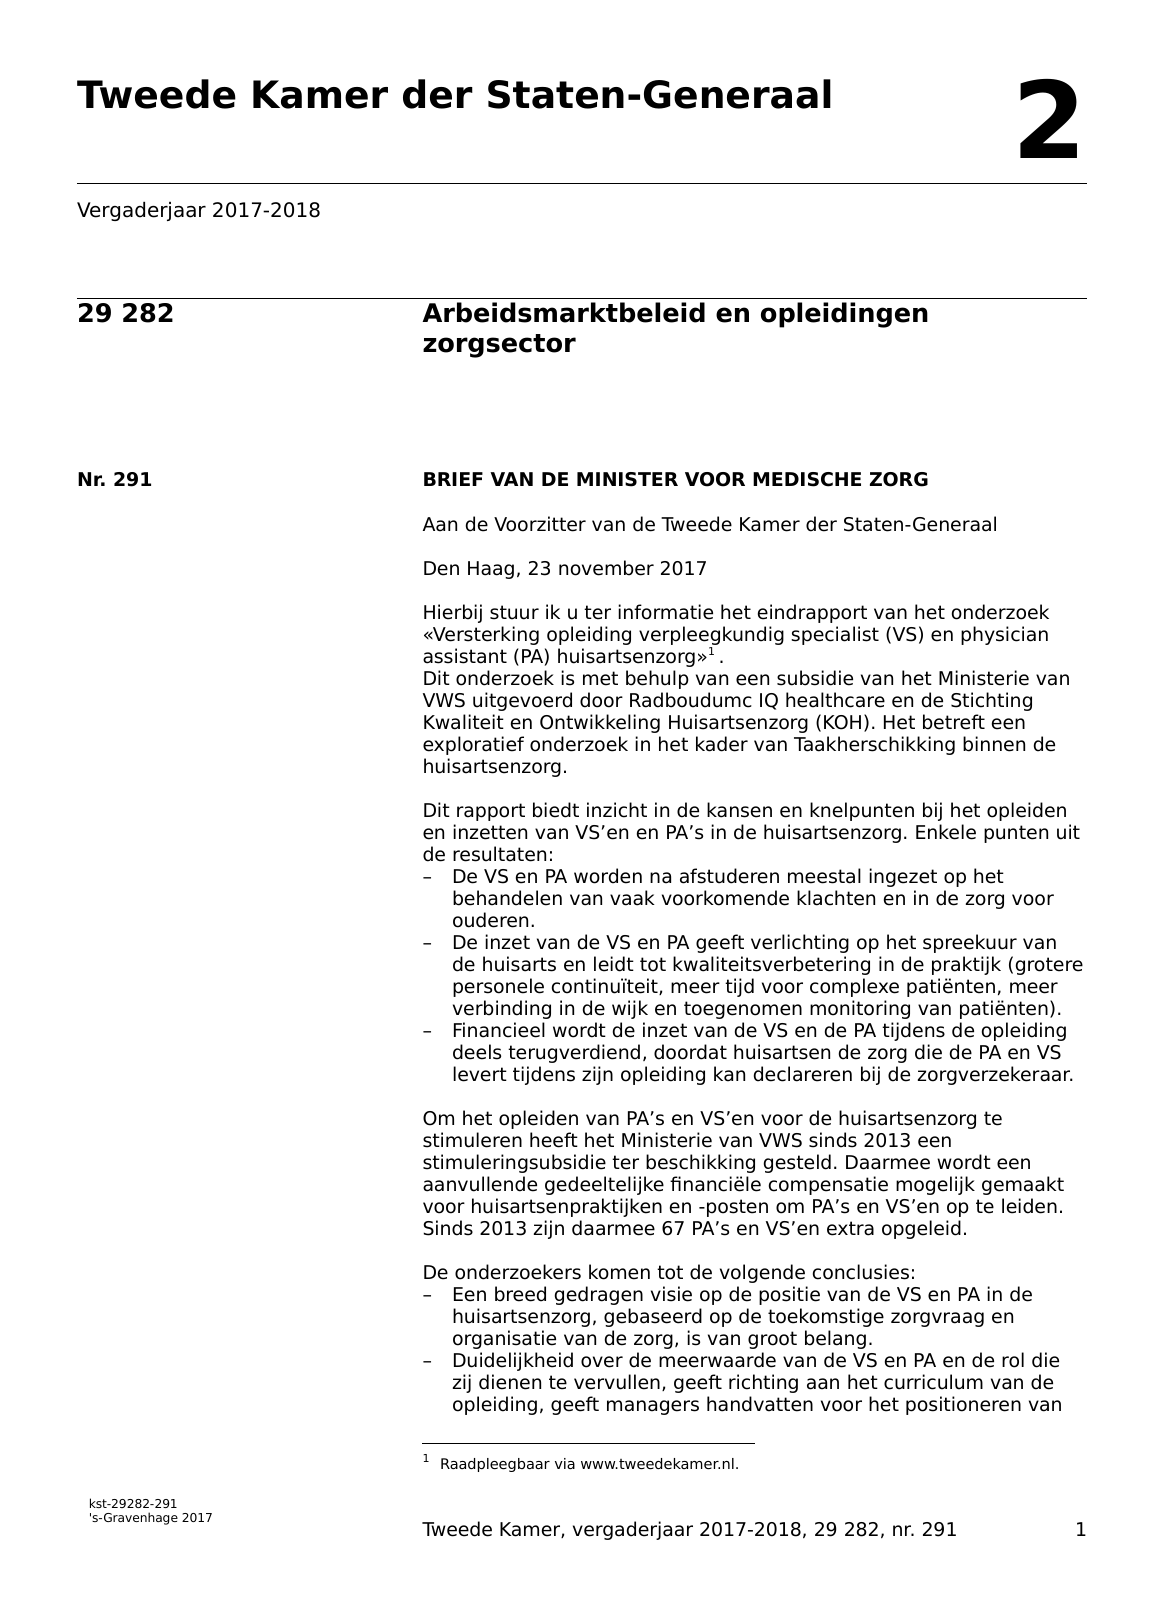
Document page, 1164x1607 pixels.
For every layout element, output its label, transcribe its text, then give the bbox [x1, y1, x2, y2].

text kst-29282-291 [88, 1497, 323, 1511]
text – Financieel wordt de inzet van de VS en de PA tijdens de opleiding deels terugverdiend, doordat huisartsen de zorg die de PA en VS levert tijdens zijn opleiding kan declareren bij de zorgverzekeraar. [422, 1020, 1087, 1086]
text Hierbij stuur ik u ter informatie het eindrapport van het onderzoek «Versterking opleiding verpleegkundig specialist (VS) en physician assistant (PA) huisartsenzorg». [422, 602, 1087, 668]
text – De VS en PA worden na afstuderen meestal ingezet op het behandelen van vaak voorkomende klachten en in de zorg voor ouderen. [422, 866, 1087, 932]
text Dit onderzoek is met behulp van een subsidie van het Ministerie van VWS uitgevoerd door Radboudumc IQ healthcare en de Stichting Kwaliteit en Ontwikkeling Huisartsenzorg (KOH). Het betreft een exploratief onderzoek in het kader van Taakherschikking binnen de huisartsenzorg. [422, 668, 1087, 778]
subtitle Nr. 291 BRIEF VAN DE MINISTER VOOR MEDISCHE ZORG [77, 469, 1087, 491]
table_header Tweede Kamer der Staten-Generaal [77, 59, 886, 183]
text – Een breed gedragen visie op de positie van de VS en PA in de huisartsenzorg, gebaseerd op de toekomstige zorgvraag en organisatie van de zorg, is van groot belang. [422, 1284, 1087, 1350]
text 's-Gravenhage 2017 [88, 1511, 323, 1525]
text – Duidelijkheid over de meerwaarde van de VS en PA en de rol die zij dienen te vervullen, geeft richting aan het curriculum van de opleiding, geeft managers handvatten voor het positioneren van [422, 1350, 1087, 1416]
text Aan de Voorzitter van de Tweede Kamer der Staten-Generaal [422, 513, 1087, 536]
subtitle 29 282 Arbeidsmarktbeleid en opleidingen zorgsector [77, 299, 1087, 358]
text Den Haag, 23 november 2017 [422, 558, 1087, 580]
table_cell Vergaderjaar 2017-2018 [77, 184, 1087, 298]
text – De inzet van de VS en PA geeft verlichting op het spreekuur van de huisarts en leidt tot kwaliteitsverbetering in de praktijk (grotere personele continuïteit, meer tijd voor complexe patiënten, meer verbinding in de wijk en toegenomen monitoring van patiënten). [422, 932, 1087, 1020]
text Raadpleegbaar via www.tweedekamer.nl. [422, 1452, 1087, 1474]
text Dit rapport biedt inzicht in de kansen en knelpunten bij het opleiden en inzetten van VS’en en PA’s in de huisartsenzorg. Enkele punten uit de resultaten: [422, 800, 1087, 866]
table_header 2 [886, 59, 1087, 183]
text Om het opleiden van PA’s en VS’en voor de huisartsenzorg te stimuleren heeft het Ministerie van VWS sinds 2013 een stimuleringsubsidie ter beschikking gesteld. Daarmee wordt een aanvullende gedeeltelijke financiële compensatie mogelijk gemaakt voor huisartsenpraktijken en -posten om PA’s en VS’en op te leiden. Sinds 2013 zijn daarmee 67 PA’s en VS’en extra opgeleid. [422, 1108, 1087, 1240]
text De onderzoekers komen tot de volgende conclusies: [422, 1262, 1087, 1284]
